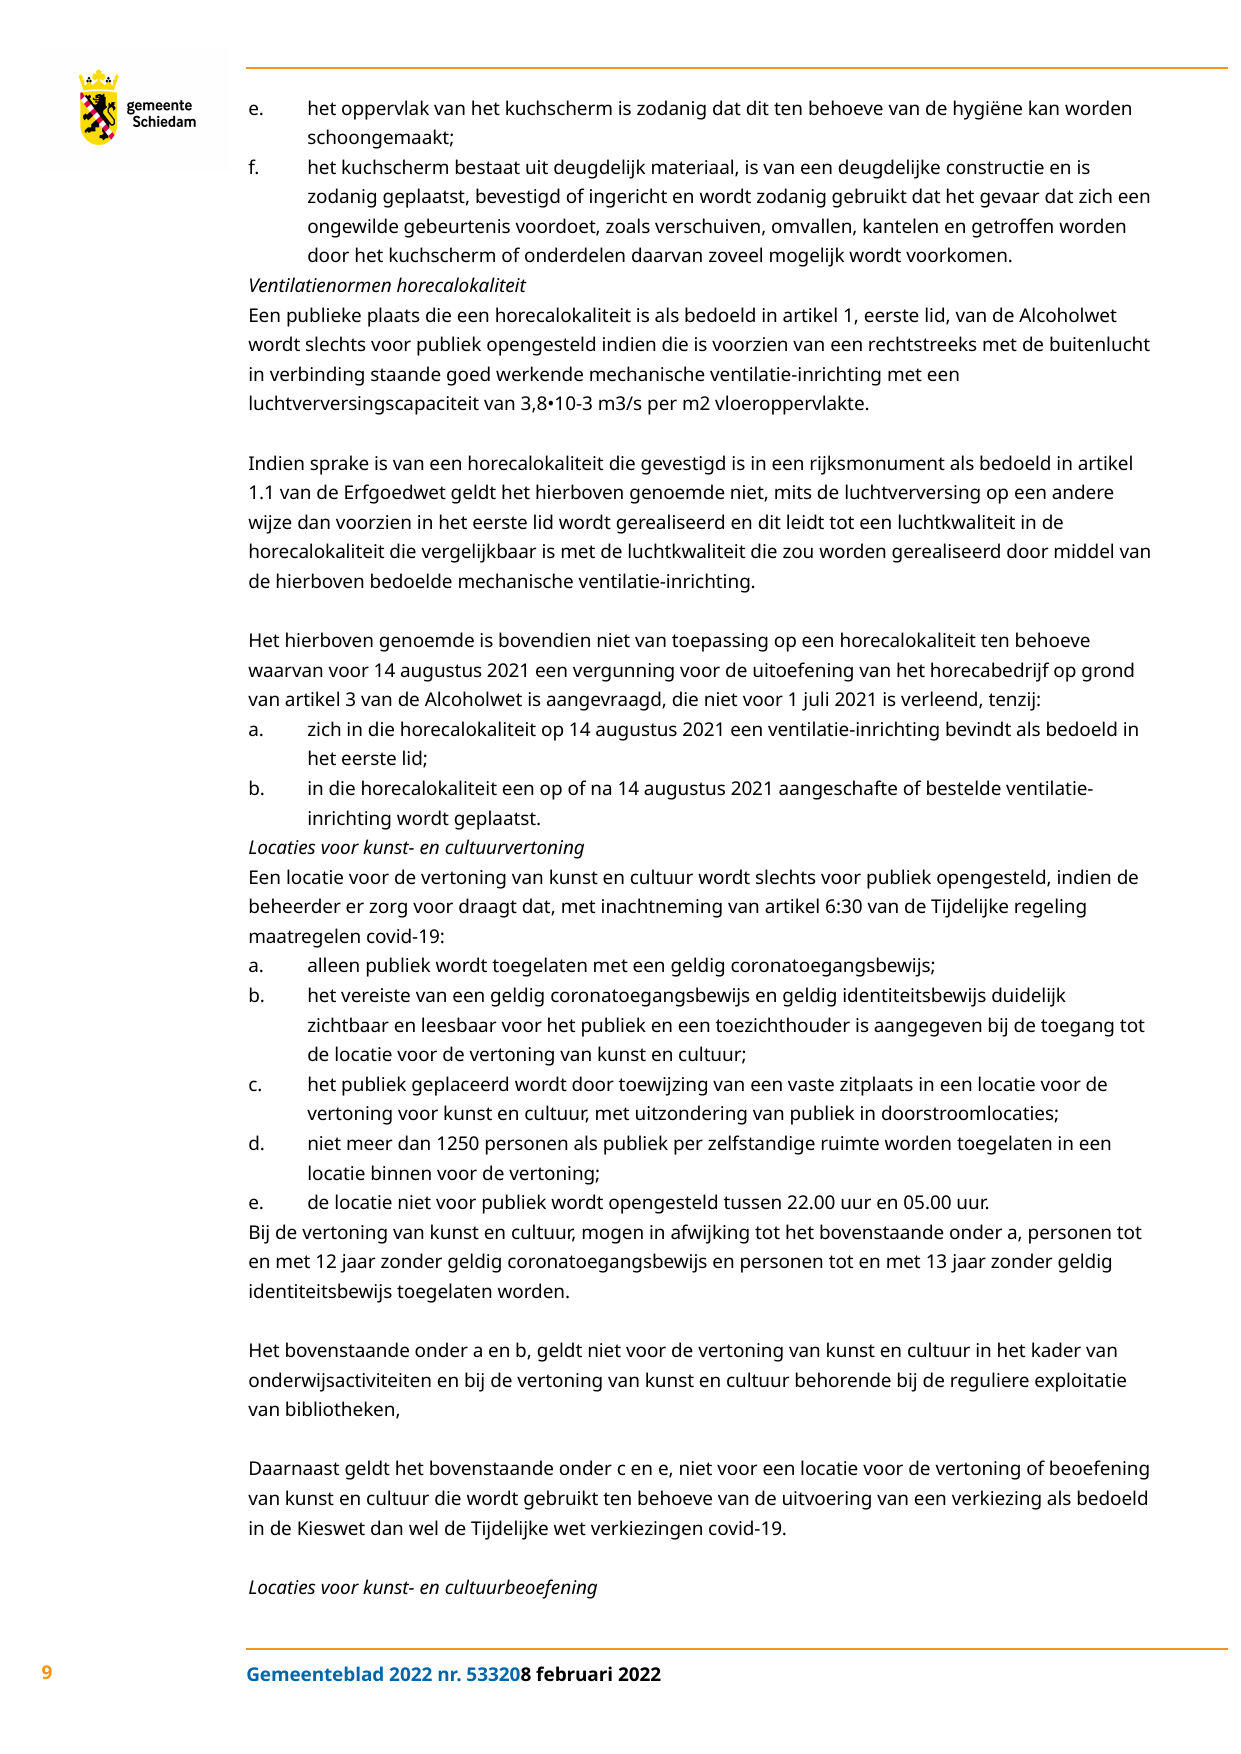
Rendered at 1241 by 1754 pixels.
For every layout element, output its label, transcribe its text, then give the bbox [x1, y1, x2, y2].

list zich in die horecalokaliteit op 14 augustus 2021 een ventilatie-inrichting bevindt als bedoeld in het eerste lid; [248, 716, 1152, 771]
list in die horecalokaliteit een op of na 14 augustus 2021 aangeschafte of bestelde ventilatie-inrichting wordt geplaatst. [248, 775, 1152, 831]
text Het hierboven genoemde is bovendien niet van toepassing op een horecalokaliteit ten behoeve waarvan voor 14 augustus 2021 een vergunning voor de uitoefening van het horecabedrijf op grond van artikel 3 van de Alcoholwet is aangevraagd, die niet voor 1 juli 2021 is verleend, tenzij: [248, 627, 1152, 712]
list het publiek geplaceerd wordt door toewijzing van een vaste zitplaats in een locatie voor de vertoning voor kunst en cultuur, met uitzondering van publiek in doorstroomlocaties; [248, 1071, 1152, 1126]
list alleen publiek wordt toegelaten met een geldig coronatoegangsbewijs; [248, 953, 1152, 978]
list het kuchscherm bestaat uit deugdelijk materiaal, is van een deugdelijke constructie en is zodanig geplaatst, bevestigd of ingericht en wordt zodanig gebruikt dat het gevaar dat zich een ongewilde gebeurtenis voordoet, zoals verschuiven, omvallen, kantelen en getroffen worden door het kuchscherm of onderdelen daarvan zoveel mogelijk wordt voorkomen. [248, 154, 1152, 268]
list het oppervlak van het kuchscherm is zodanig dat dit ten behoeve van de hygiëne kan worden schoongemaakt; [248, 95, 1152, 150]
text Daarnaast geldt het bovenstaande onder c en e, niet voor een locatie voor de vertoning of beoefening van kunst en cultuur die wordt gebruikt ten behoeve van de uitvoering van een verkiezing als bedoeld in de Kieswet dan wel de Tijdelijke wet verkiezingen covid-19. [248, 1456, 1152, 1541]
text Bij de vertoning van kunst en cultuur, mogen in afwijking tot het bovenstaande onder a, personen tot en met 12 jaar zonder geldig coronatoegangsbewijs en personen tot en met 13 jaar zonder geldig identiteitsbewijs toegelaten worden. [248, 1219, 1152, 1304]
text Ventilatienormen horecalokaliteit [248, 272, 1152, 298]
list de locatie niet voor publiek wordt opengesteld tussen 22.00 uur en 05.00 uur. [248, 1189, 1152, 1215]
picture [41, 47, 231, 172]
list niet meer dan 1250 personen als publiek per zelfstandige ruimte worden toegelaten in een locatie binnen voor de vertoning; [248, 1130, 1152, 1186]
text Locaties voor kunst- en cultuurvertoning [248, 834, 1152, 860]
text Indien sprake is van een horecalokaliteit die gevestigd is in een rijksmonument als bedoeld in artikel 1.1 van de Erfgoedwet geldt het hierboven genoemde niet, mits de luchtverversing op een andere wijze dan voorzien in het eerste lid wordt gerealiseerd en dit leidt tot een luchtkwaliteit in de horecalokaliteit die vergelijkbaar is met de luchtkwaliteit die zou worden gerealiseerd door middel van de hierboven bedoelde mechanische ventilatie-inrichting. [248, 450, 1152, 594]
list het vereiste van een geldig coronatoegangsbewijs en geldig identiteitsbewijs duidelijk zichtbaar en leesbaar voor het publiek en een toezichthouder is aangegeven bij de toegang tot de locatie voor de vertoning van kunst en cultuur; [248, 982, 1152, 1067]
text Een publieke plaats die een horecalokaliteit is als bedoeld in artikel 1, eerste lid, van de Alcoholwet wordt slechts voor publiek opengesteld indien die is voorzien van een rechtstreeks met de buitenlucht in verbinding staande goed werkende mechanische ventilatie-inrichting met een luchtverversingscapaciteit van 3,8•10-3 m3/s per m2 vloeroppervlakte. [248, 302, 1152, 416]
text Een locatie voor de vertoning van kunst en cultuur wordt slechts voor publiek opengesteld, indien de beheerder er zorg voor draagt dat, met inachtneming van artikel 6:30 van de Tijdelijke regeling maatregelen covid-19: [248, 864, 1152, 949]
text Locaties voor kunst- en cultuurbeoefening [248, 1574, 1152, 1600]
text Het bovenstaande onder a en b, geldt niet voor de vertoning van kunst en cultuur in het kader van onderwijsactiviteiten en bij de vertoning van kunst en cultuur behorende bij de reguliere exploitatie van bibliotheken, [248, 1337, 1152, 1422]
